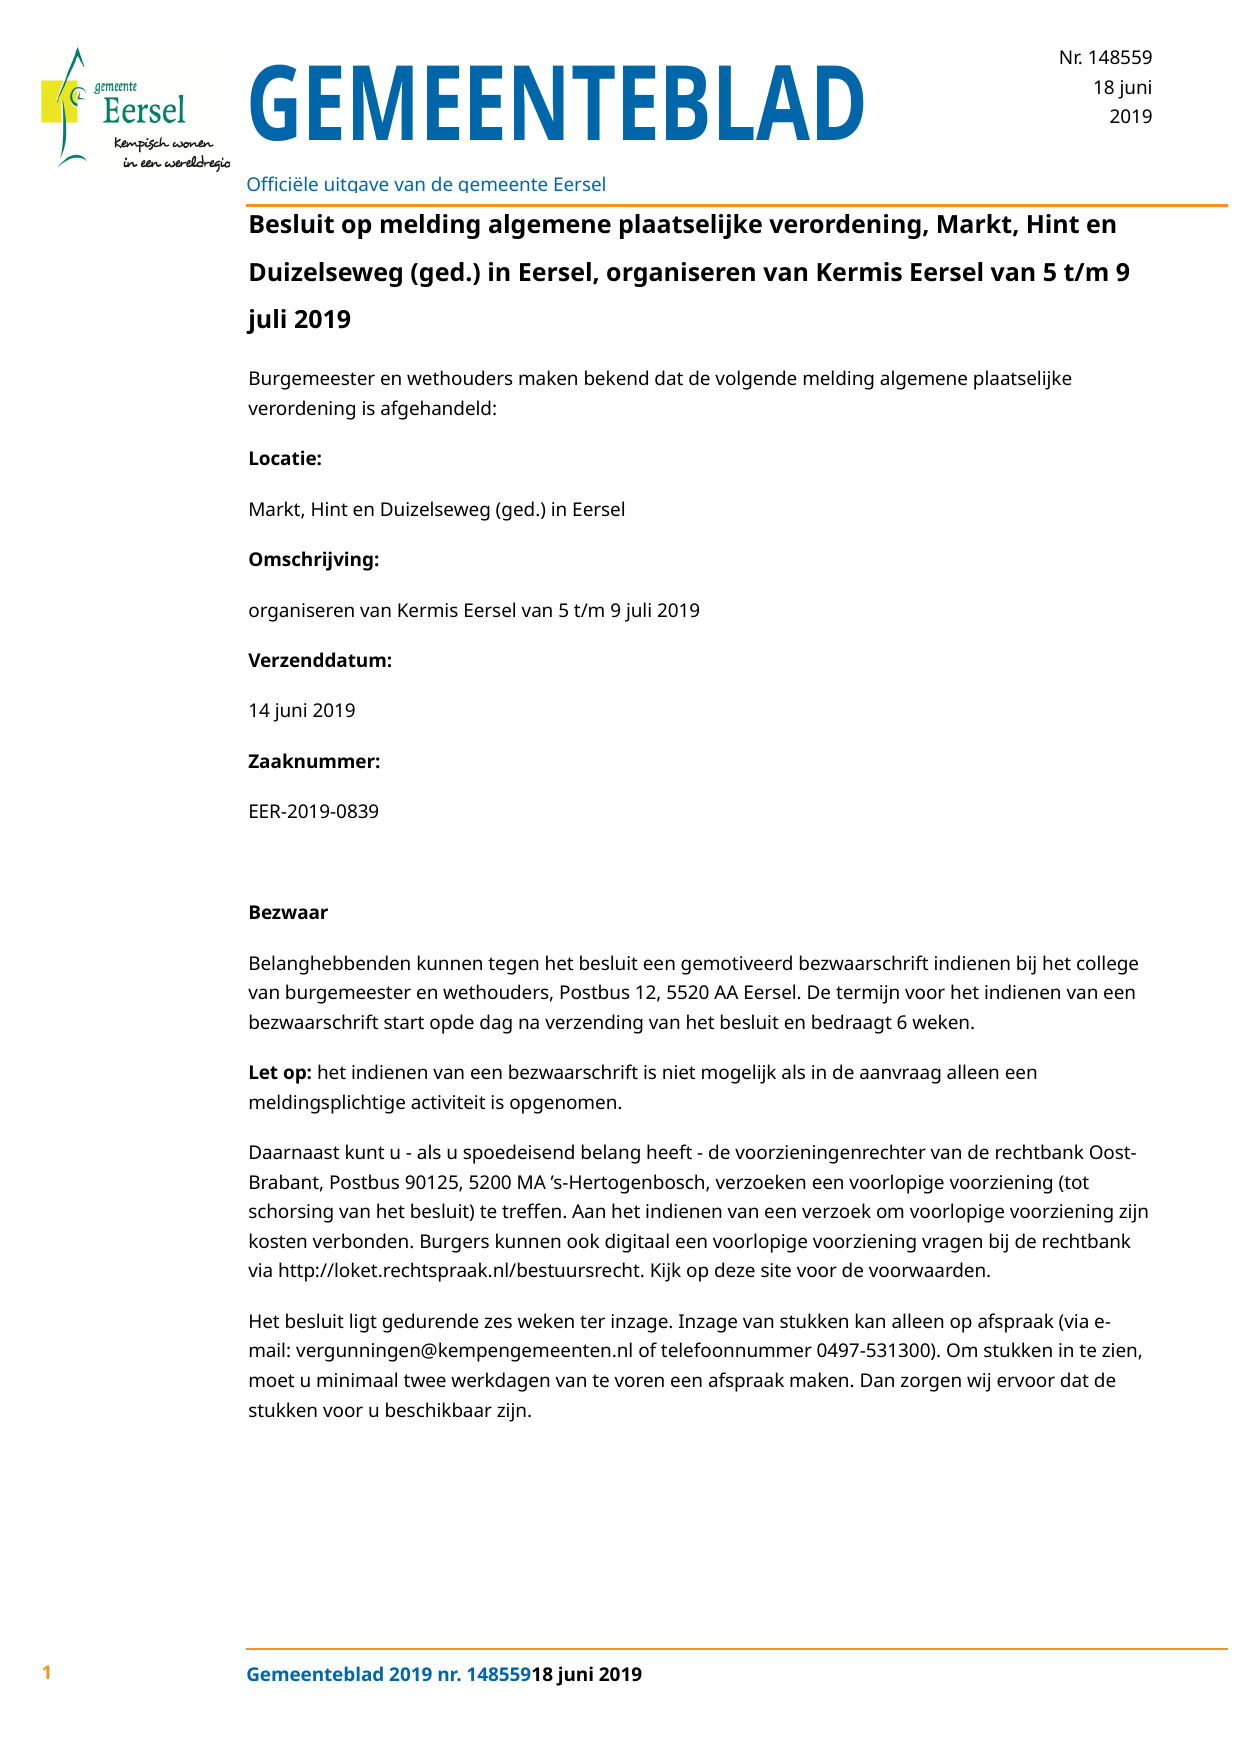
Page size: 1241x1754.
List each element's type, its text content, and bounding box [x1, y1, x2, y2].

text Locatie: [248, 446, 1152, 471]
text EER-2019-0839 [248, 798, 1152, 824]
text Het besluit ligt gedurende zes weken ter inzage. Inzage van stukken kan alleen op afspraak (via e-mail: vergunningen@kempengemeenten.nl of telefoonnummer 0497-531300). Om stukken in te zien, moet u minimaal twee werkdagen van te voren een afspraak maken. Dan zorgen wij ervoor dat de stukken voor u beschikbaar zijn. [248, 1308, 1152, 1422]
text Zaaknummer: [248, 748, 1152, 774]
text Bezwaar [248, 899, 1152, 925]
picture [41, 47, 231, 172]
text Besluit op melding algemene plaatselijke verordening, Markt, Hint en Duizelseweg (ged.) in Eersel, organiseren van Kermis Eersel van 5 t/m 9 juli 2019 [248, 207, 1152, 336]
text organiseren van Kermis Eersel van 5 t/m 9 juli 2019 [248, 597, 1152, 622]
text Let op: het indienen van een bezwaarschrift is niet mogelijk als in de aanvraag alleen een meldingsplichtige activiteit is opgenomen. [248, 1059, 1152, 1114]
text Omschrijving: [248, 546, 1152, 572]
text Burgemeester en wethouders maken bekend dat de volgende melding algemene plaatselijke verordening is afgehandeld: [248, 366, 1152, 421]
text 14 juni 2019 [248, 698, 1152, 723]
text Daarnaast kunt u - als u spoedeisend belang heeft - de voorzieningenrechter van de rechtbank Oost-Brabant, Postbus 90125, 5200 MA ’s-Hertogenbosch, verzoeken een voorlopige voorziening (tot schorsing van het besluit) te treffen. Aan het indienen van een verzoek om voorlopige voorziening zijn kosten verbonden. Burgers kunnen ook digitaal een voorlopige voorziening vragen bij de rechtbank via http://loket.rechtspraak.nl/bestuursrecht. Kijk op deze site voor de voorwaarden. [248, 1139, 1152, 1283]
text Markt, Hint en Duizelseweg (ged.) in Eersel [248, 496, 1152, 522]
text Belanghebbenden kunnen tegen het besluit een gemotiveerd bezwaarschrift indienen bij het college van burgemeester en wethouders, Postbus 12, 5520 AA Eersel. De termijn voor het indienen van een bezwaarschrift start opde dag na verzending van het besluit en bedraagt 6 weken. [248, 950, 1152, 1034]
text Verzenddatum: [248, 647, 1152, 673]
